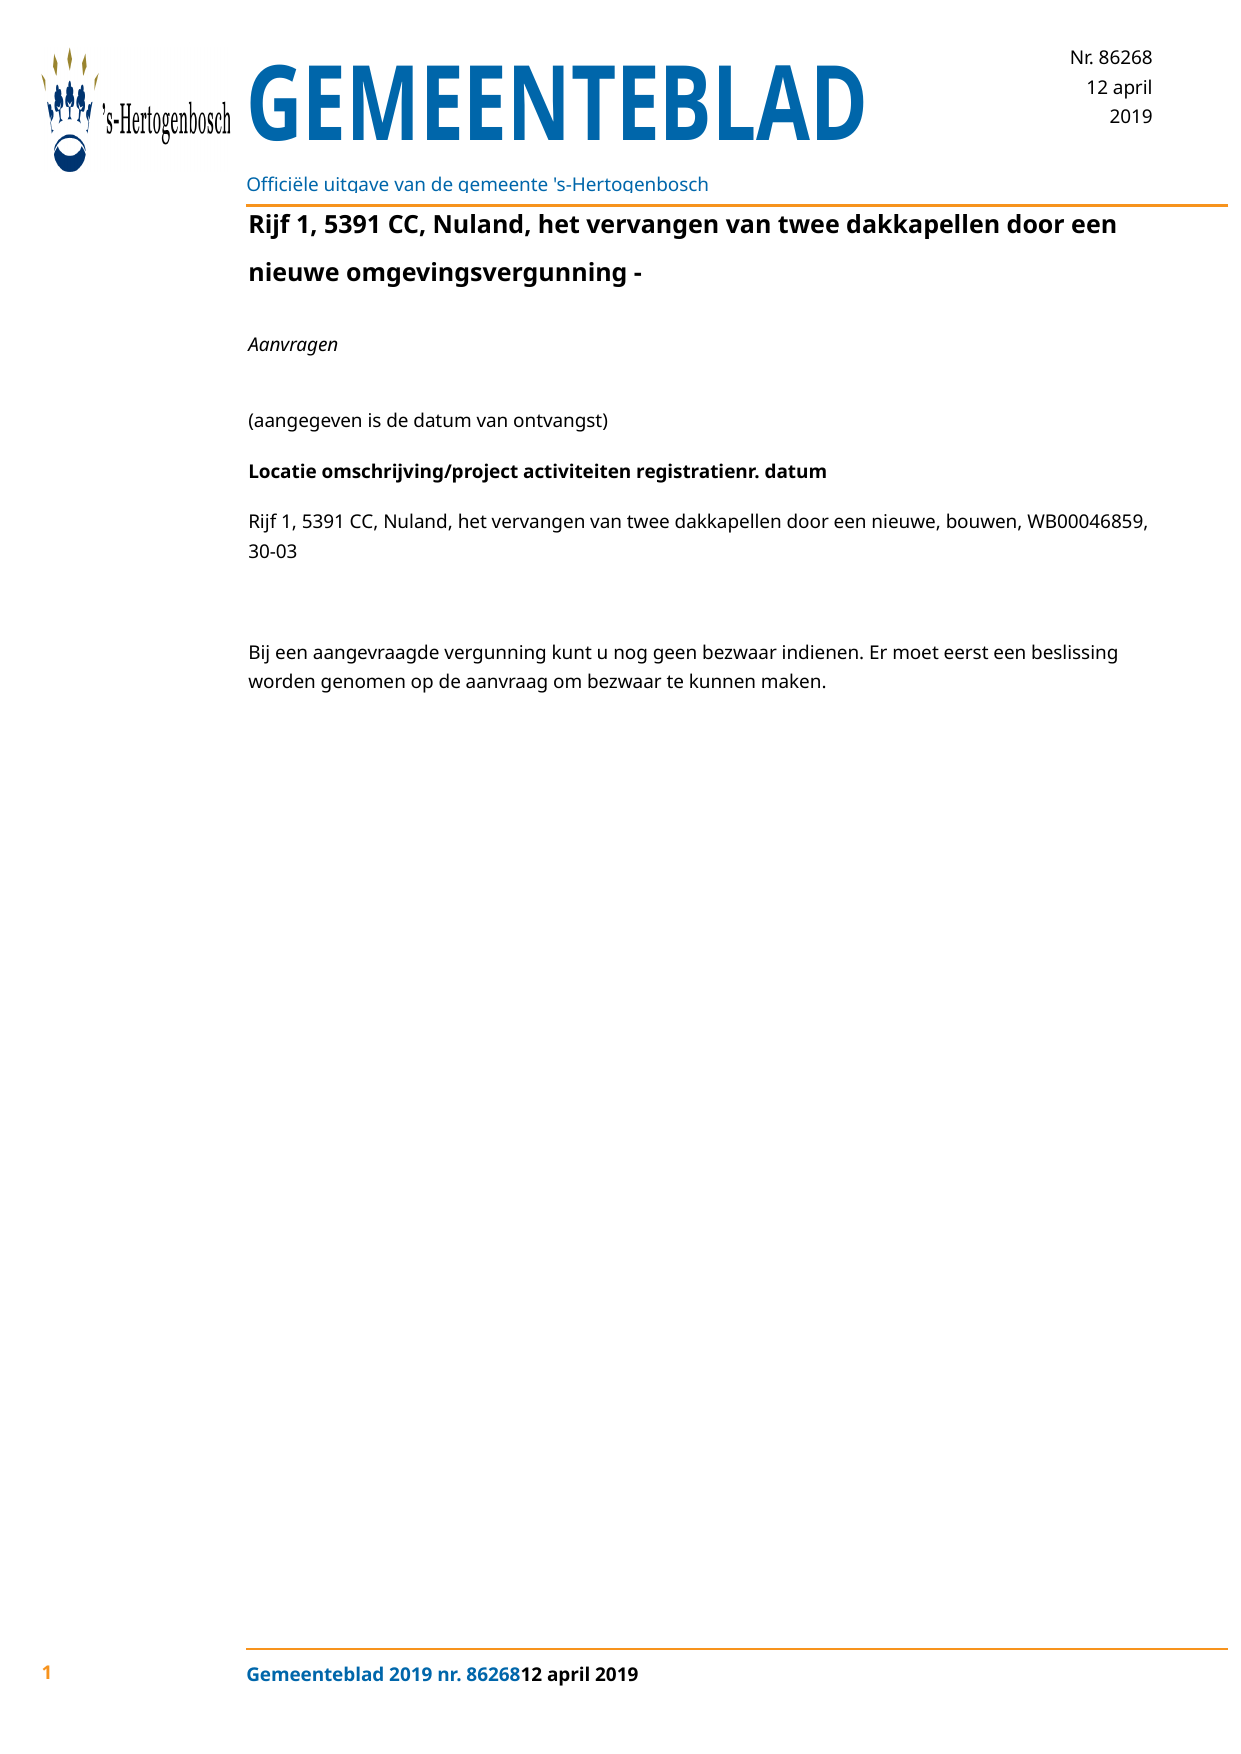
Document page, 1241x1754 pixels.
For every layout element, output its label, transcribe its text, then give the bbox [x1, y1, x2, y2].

text Rijf 1, 5391 CC, Nuland, het vervangen van twee dakkapellen door een nieuwe, bouwen, WB00046859, 30-03 [248, 508, 1152, 564]
text Aanvragen [248, 331, 1152, 357]
text Locatie omschrijving/project activiteiten registratienr. datum [248, 458, 1152, 484]
picture [41, 47, 231, 172]
text (aangegeven is de datum van ontvangst) [248, 408, 1152, 433]
text Bij een aangevraagde vergunning kunt u nog geen bezwaar indienen. Er moet eerst een beslissing worden genomen op de aanvraag om bezwaar te kunnen maken. [248, 639, 1152, 694]
text Rijf 1, 5391 CC, Nuland, het vervangen van twee dakkapellen door een nieuwe omgevingsvergunning - [248, 207, 1152, 288]
